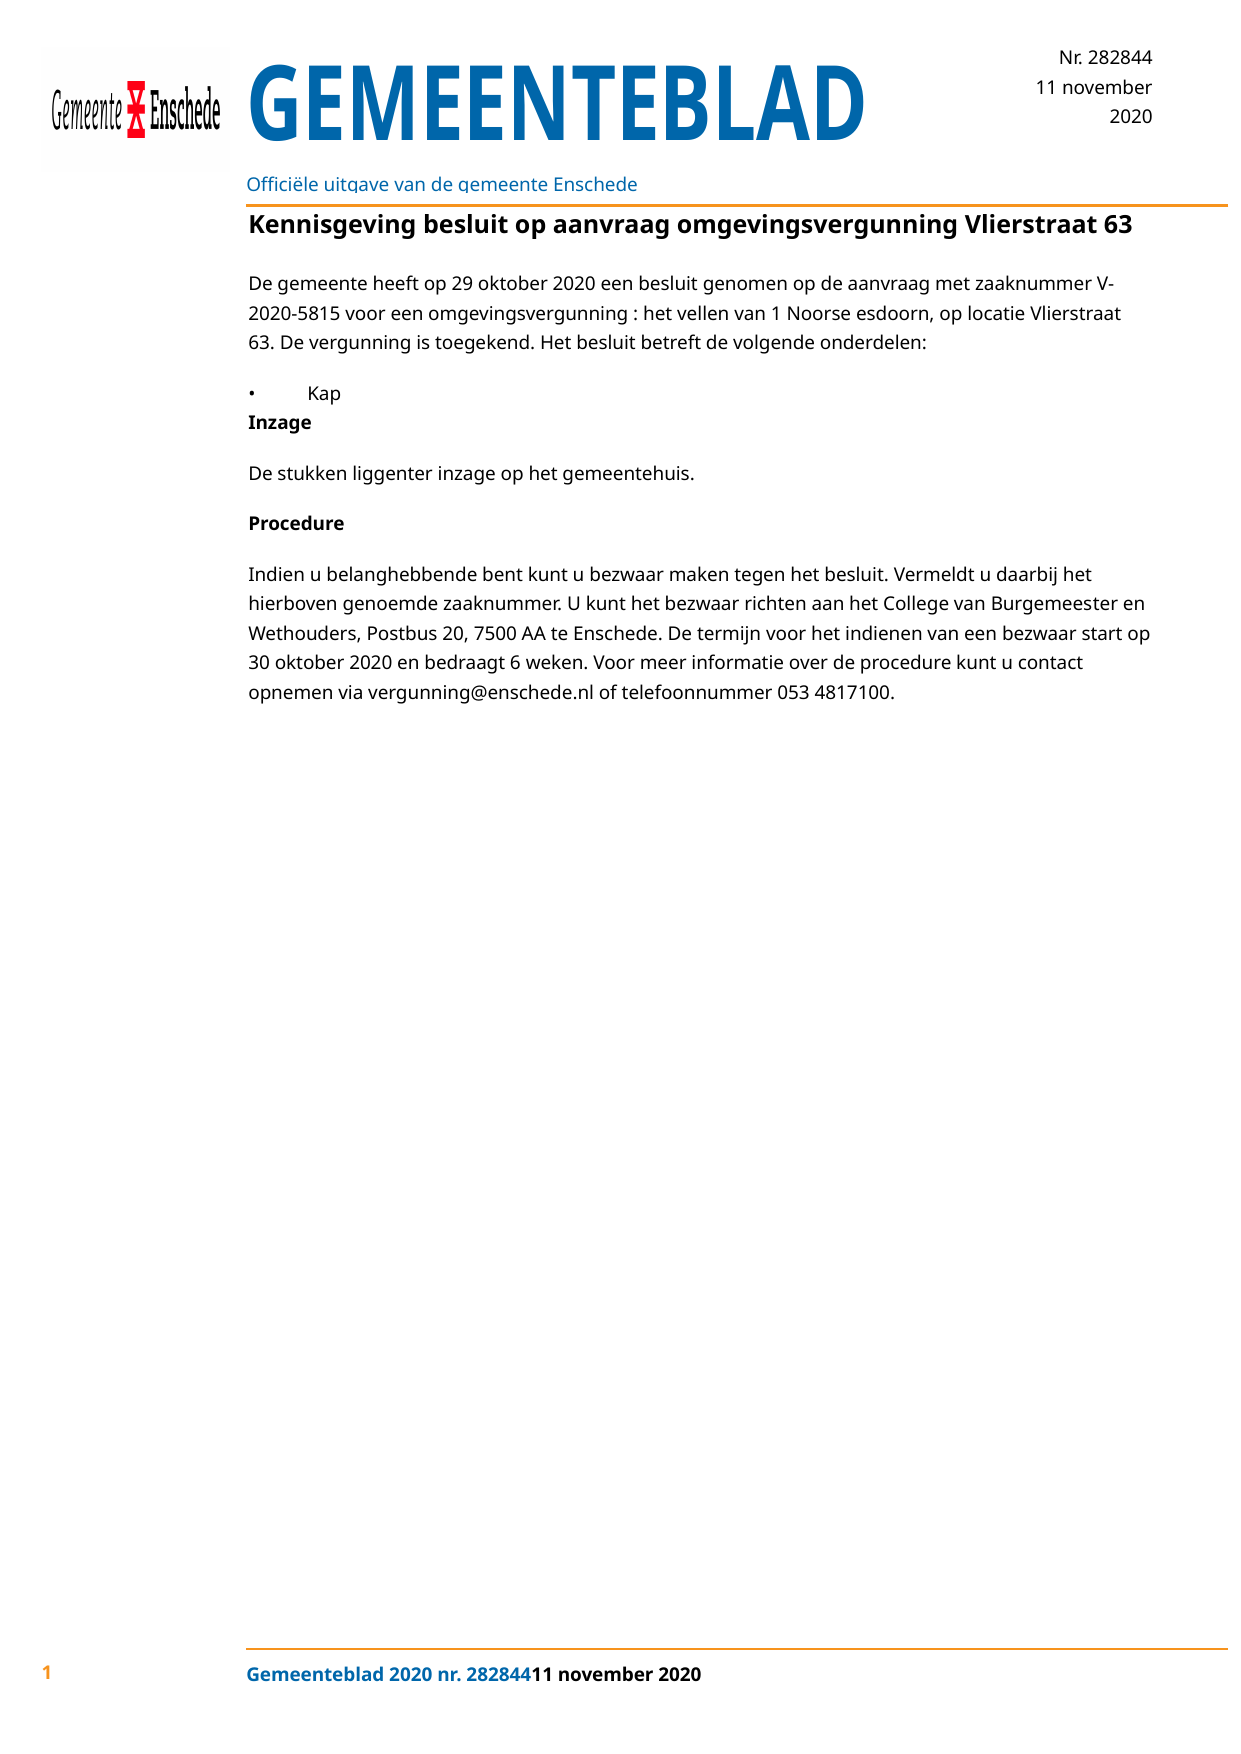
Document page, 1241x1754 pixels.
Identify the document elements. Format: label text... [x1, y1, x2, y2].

text Inzage [248, 409, 1152, 435]
text Indien u belanghebbende bent kunt u bezwaar maken tegen het besluit. Vermeldt u daarbij het hierboven genoemde zaaknummer. U kunt het bezwaar richten aan het College van Burgemees­ter en Wethouders, Postbus 20, 7500 AA te Enschede. De termijn voor het indienen van een bezwaar start op 30 oktober 2020 en bedraagt 6 weken. Voor meer informatie over de procedure kunt u contact opnemen via vergunning@enschede.nl of telefoonnummer 053 4817100. [248, 561, 1152, 705]
picture [41, 47, 231, 172]
text De gemeente heeft op 29 oktober 2020 een besluit genomen op de aanvraag met zaaknummer V-2020-5815 voor een omgevingsvergunning : het vellen van 1 Noorse esdoorn, op locatie Vlierstraat 63. De vergunning is toegekend. Het besluit betreft de volgende onderdelen: [248, 270, 1152, 355]
list Kap [248, 380, 1152, 406]
text Procedure [248, 510, 1152, 536]
text De stukken liggenter inzage op het gemeentehuis. [248, 460, 1152, 486]
text Kennisgeving besluit op aanvraag omgevingsvergunning Vlierstraat 63 [248, 207, 1152, 241]
